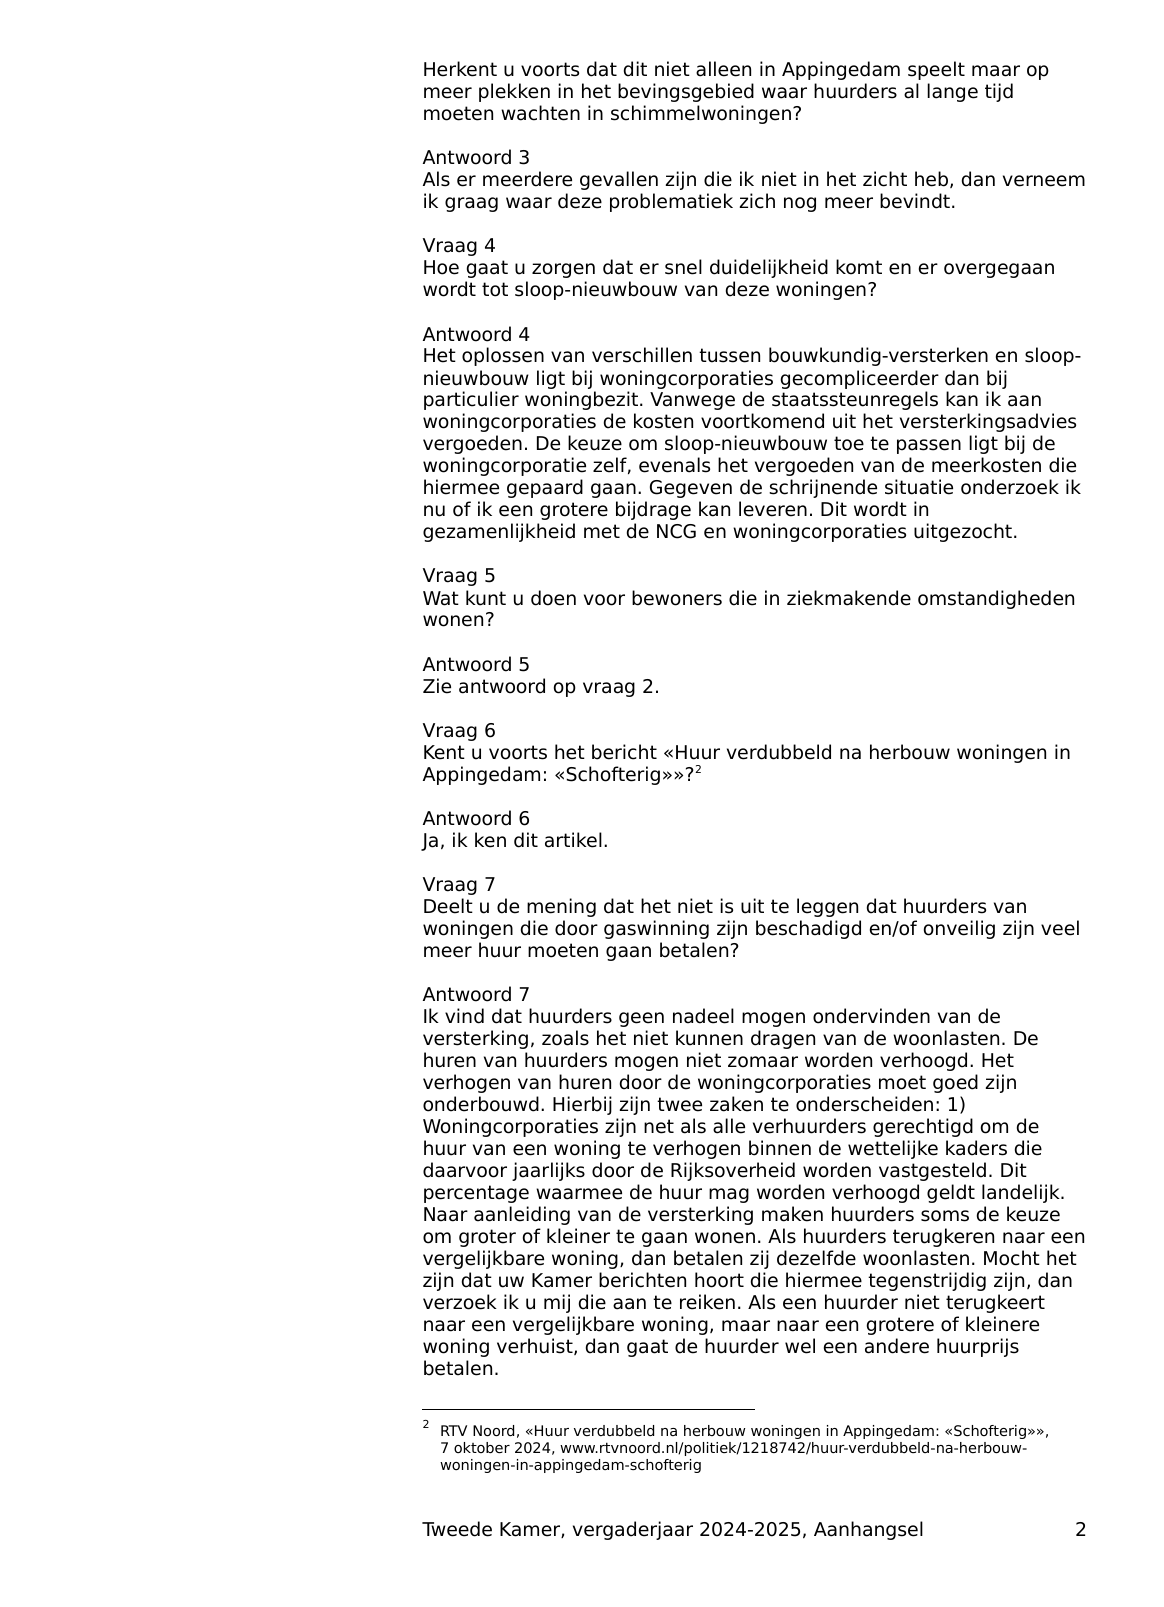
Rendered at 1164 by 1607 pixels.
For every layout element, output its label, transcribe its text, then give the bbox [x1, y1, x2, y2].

text Deelt u de mening dat het niet is uit te leggen dat huurders van woningen die door gaswinning zijn beschadigd en/of onveilig zijn veel meer huur moeten gaan betalen? [422, 896, 1087, 962]
text Antwoord 7 [422, 984, 1087, 1006]
text Hoe gaat u zorgen dat er snel duidelijkheid komt en er overgegaan wordt tot sloop-nieuwbouw van deze woningen? [422, 257, 1087, 301]
text Ja, ik ken dit artikel. [422, 830, 1087, 852]
text Zie antwoord op vraag 2. [422, 676, 1087, 697]
text Antwoord 5 [422, 653, 1087, 676]
text Antwoord 3 [422, 147, 1087, 169]
text Als er meerdere gevallen zijn die ik niet in het zicht heb, dan verneem ik graag waar deze problematiek zich nog meer bevindt. [422, 169, 1087, 213]
text Antwoord 6 [422, 808, 1087, 830]
text Vraag 5 [422, 565, 1087, 587]
text Herkent u voorts dat dit niet alleen in Appingedam speelt maar op meer plekken in het bevingsgebied waar huurders al lange tijd moeten wachten in schimmelwoningen? [422, 59, 1087, 125]
text RTV Noord, «Huur verdubbeld na herbouw woningen in Appingedam: «Schofterig»», 7 oktober 2024, www.rtvnoord.nl/politiek/1218742/huur-verdubbeld-na-herbouw-woningen-in-appingedam-schofterig [422, 1418, 1087, 1474]
text Vraag 7 [422, 874, 1087, 896]
text Vraag 6 [422, 720, 1087, 742]
text Antwoord 4 [422, 323, 1087, 345]
text Wat kunt u doen voor bewoners die in ziekmakende omstandigheden wonen? [422, 587, 1087, 631]
text Ik vind dat huurders geen nadeel mogen ondervinden van de versterking, zoals het niet kunnen dragen van de woonlasten. De huren van huurders mogen niet zomaar worden verhoogd. Het verhogen van huren door de woningcorporaties moet goed zijn onderbouwd. Hierbij zijn twee zaken te onderscheiden: 1) Woningcorporaties zijn net als alle verhuurders gerechtigd om de huur van een woning te verhogen binnen de wettelijke kaders die daarvoor jaarlijks door de Rijksoverheid worden vastgesteld. Dit percentage waarmee de huur mag worden verhoogd geldt landelijk. Naar aanleiding van de versterking maken huurders soms de keuze om groter of kleiner te gaan wonen. Als huurders terugkeren naar een vergelijkbare woning, dan betalen zij dezelfde woonlasten. Mocht het zijn dat uw Kamer berichten hoort die hiermee tegenstrijdig zijn, dan verzoek ik u mij die aan te reiken. Als een huurder niet terugkeert naar een vergelijkbare woning, maar naar een grotere of kleinere woning verhuist, dan gaat de huurder wel een andere huurprijs betalen. [422, 1006, 1087, 1380]
text Het oplossen van verschillen tussen bouwkundig-versterken en sloop-nieuwbouw ligt bij woningcorporaties gecompliceerder dan bij particulier woningbezit. Vanwege de staatssteunregels kan ik aan woningcorporaties de kosten voortkomend uit het versterkingsadvies vergoeden. De keuze om sloop-nieuwbouw toe te passen ligt bij de woningcorporatie zelf, evenals het vergoeden van de meerkosten die hiermee gepaard gaan. Gegeven de schrijnende situatie onderzoek ik nu of ik een grotere bijdrage kan leveren. Dit wordt in gezamenlijkheid met de NCG en woningcorporaties uitgezocht. [422, 345, 1087, 543]
text Vraag 4 [422, 235, 1087, 257]
text Kent u voorts het bericht «Huur verdubbeld na herbouw woningen in Appingedam: «Schofterig»»? [422, 742, 1087, 786]
